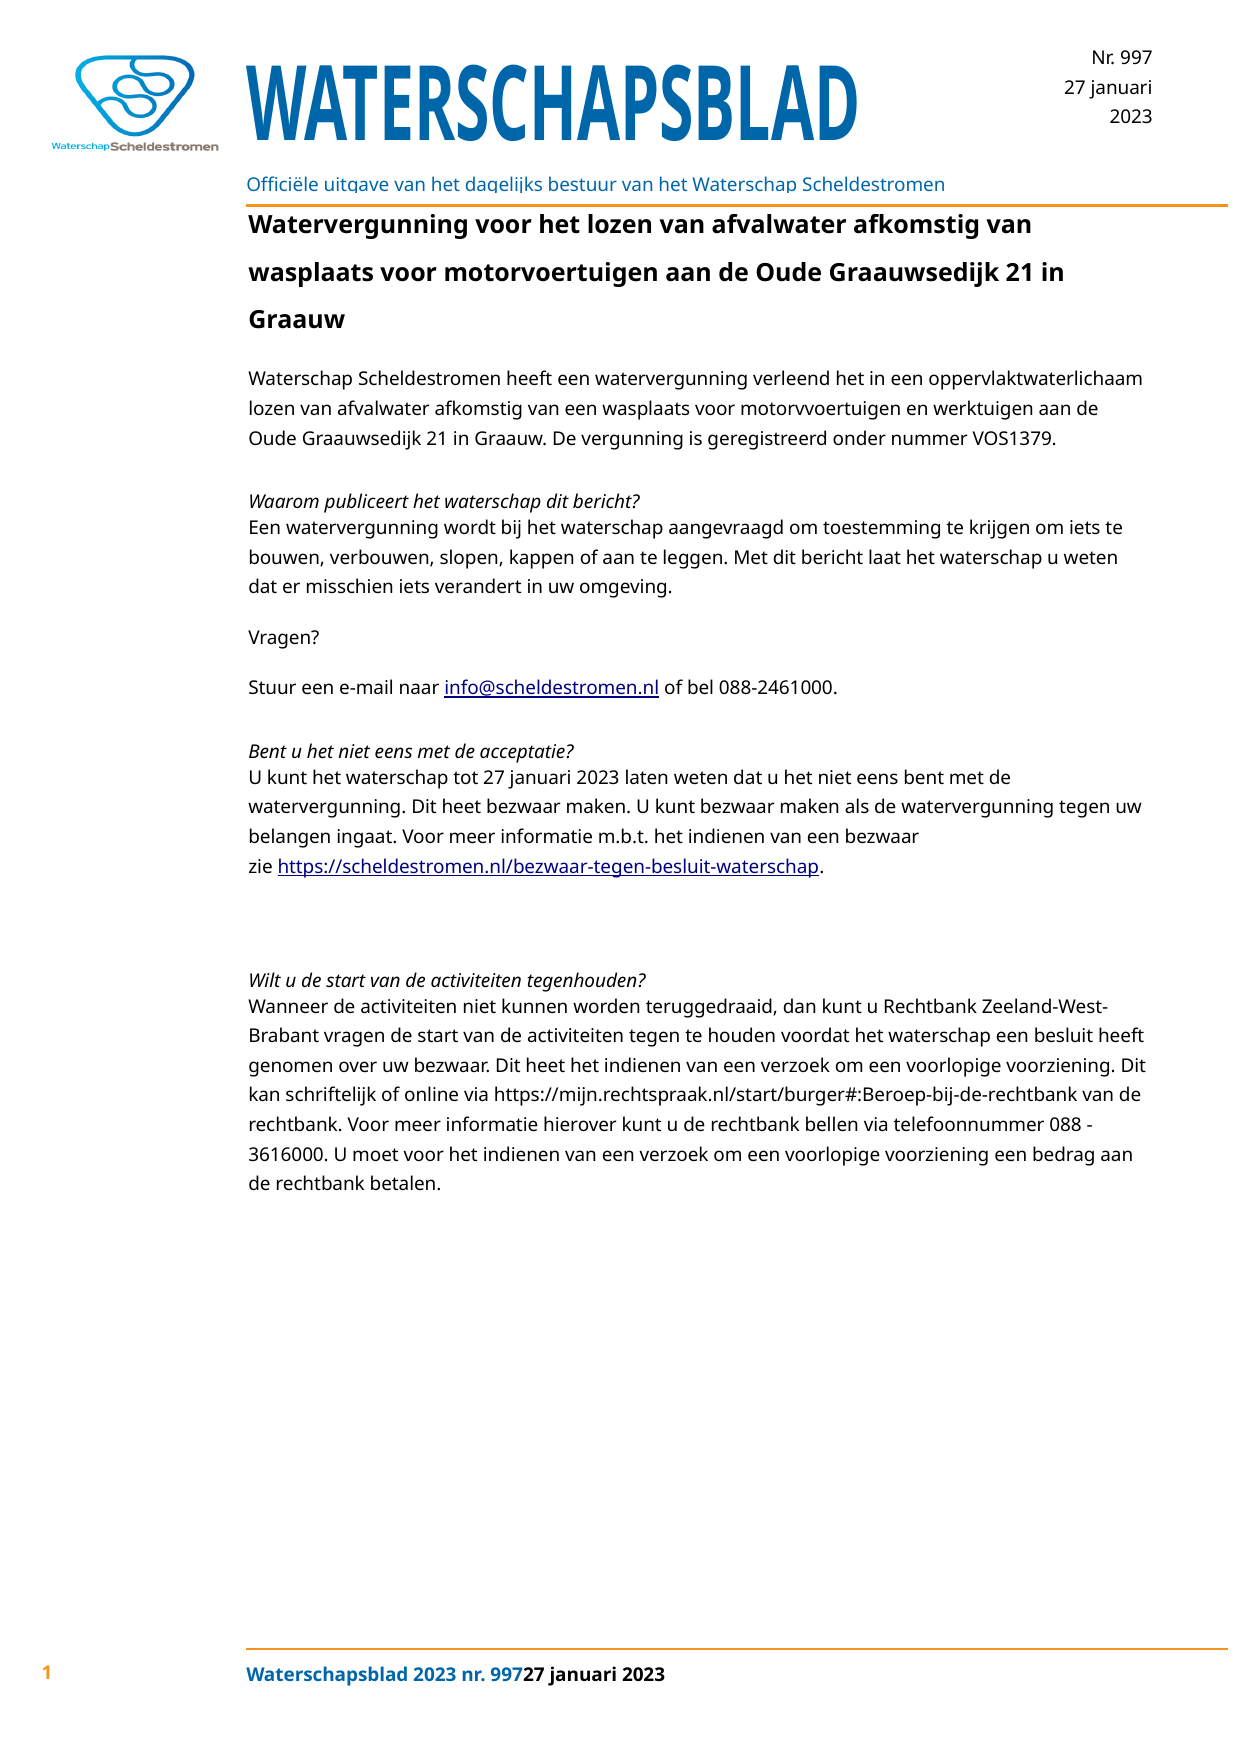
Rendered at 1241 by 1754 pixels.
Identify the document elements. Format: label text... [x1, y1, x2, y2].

text Een watervergunning wordt bij het waterschap aangevraagd om toestemming te krijgen om iets te bouwen, verbouwen, slopen, kappen of aan te leggen. Met dit bericht laat het waterschap u weten dat er misschien iets verandert in uw omgeving. [248, 514, 1152, 599]
text Stuur een e-mail naar info@scheldestromen.nl of bel 088-2461000. [248, 674, 1152, 700]
text Waterschap Scheldestromen heeft een watervergunning verleend het in een oppervlaktwaterlichaam lozen van afvalwater afkomstig van een wasplaats voor motorvvoertuigen en werktuigen aan de Oude Graauwsedijk 21 in Graauw. De vergunning is geregistreerd onder nummer VOS1379. [248, 366, 1152, 450]
text Bent u het niet eens met de acceptatie? [248, 738, 1152, 764]
text Waarom publiceert het waterschap dit bericht? [248, 489, 1152, 514]
text Wanneer de activiteiten niet kunnen worden teruggedraaid, dan kunt u Rechtbank Zeeland-West-Brabant vragen de start van de activiteiten tegen te houden voordat het waterschap een besluit heeft genomen over uw bezwaar. Dit heet het indienen van een verzoek om een voorlopige voorziening. Dit kan schriftelijk of online via https://mijn.rechtspraak.nl/start/burger#:Beroep-bij-de-rechtbank van de rechtbank. Voor meer informatie hierover kunt u de rechtbank bellen via telefoonnummer 088 - 3616000. U moet voor het indienen van een verzoek om een voorlopige voorziening een bedrag aan de rechtbank betalen. [248, 993, 1152, 1196]
text Watervergunning voor het lozen van afvalwater afkomstig van wasplaats voor motorvoertuigen aan de Oude Graauwsedijk 21 in Graauw [248, 207, 1152, 336]
text U kunt het waterschap tot 27 januari 2023 laten weten dat u het niet eens bent met de watervergunning. Dit heet bezwaar maken. U kunt bezwaar maken als de watervergunning tegen uw belangen ingaat. Voor meer informatie m.b.t. het indienen van een bezwaar zie https://scheldestromen.nl/bezwaar-tegen-besluit-waterschap. [248, 764, 1152, 878]
text Vragen? [248, 624, 1152, 650]
picture [41, 47, 231, 172]
text Wilt u de start van de activiteiten tegenhouden? [248, 967, 1152, 993]
